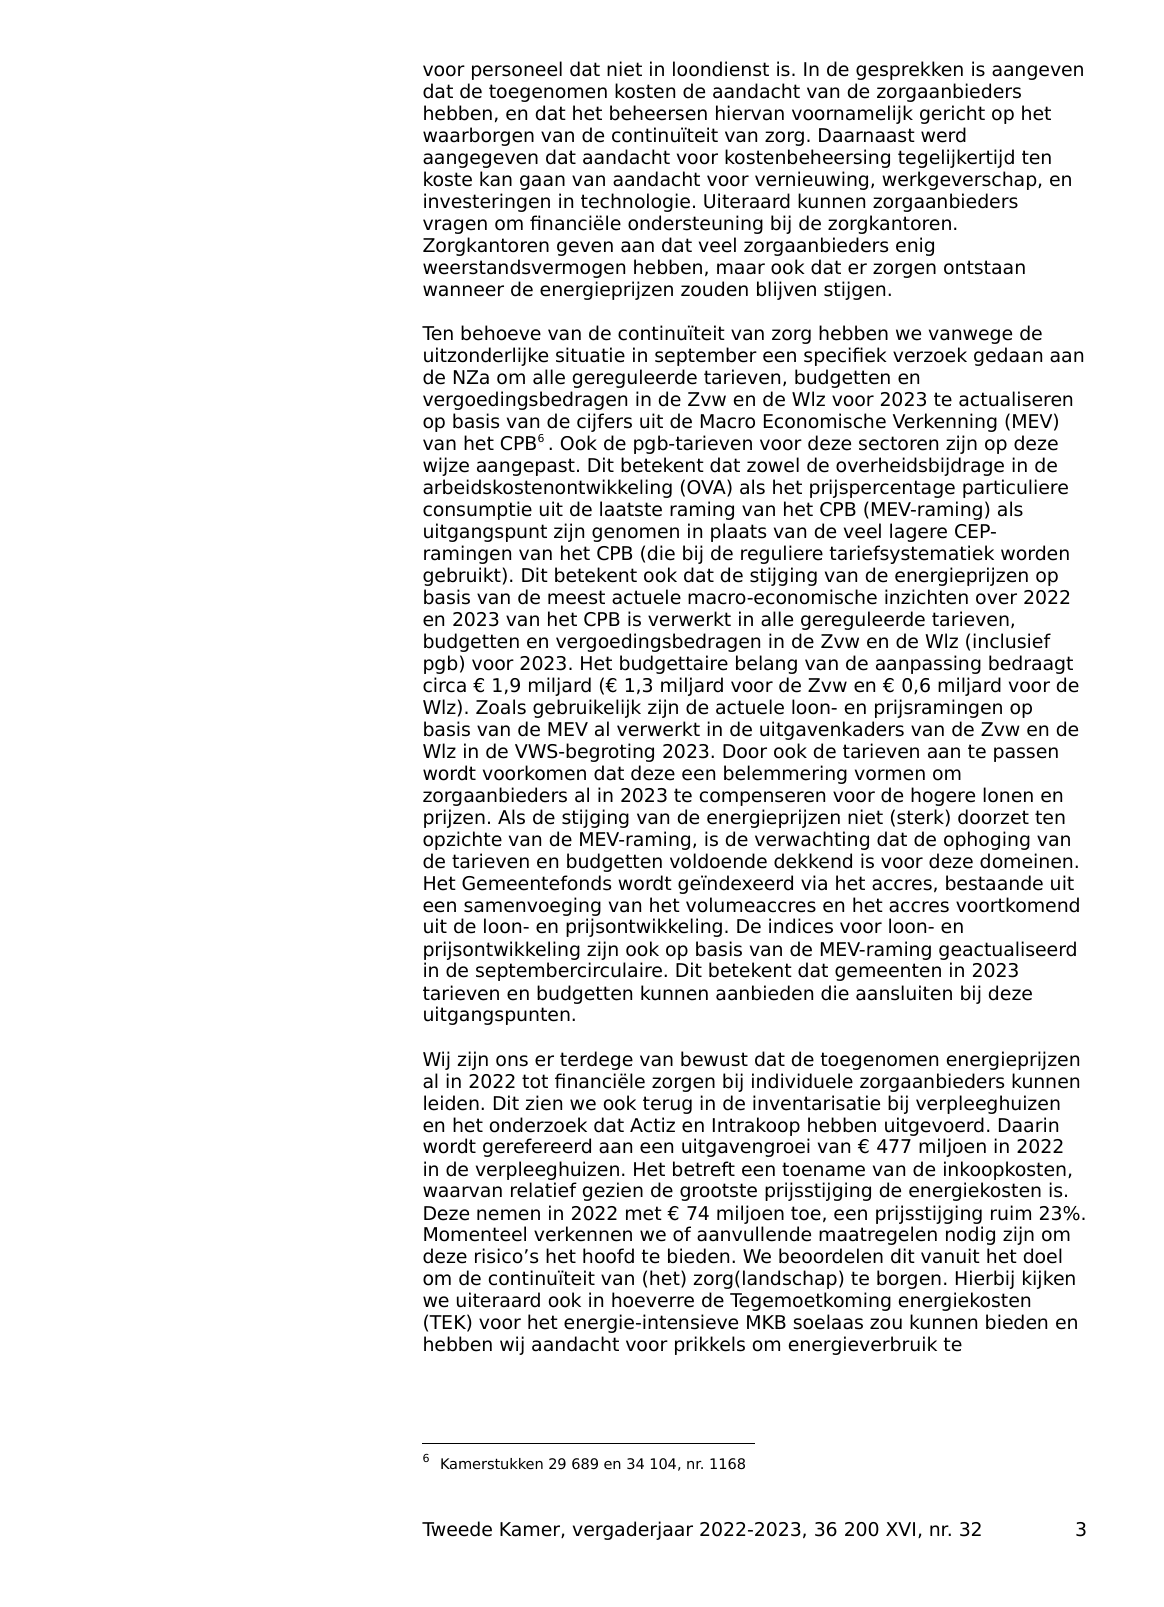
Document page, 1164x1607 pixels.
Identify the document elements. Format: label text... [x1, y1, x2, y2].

text Wij zijn ons er terdege van bewust dat de toegenomen energieprijzen al in 2022 tot financiële zorgen bij individuele zorgaanbieders kunnen leiden. Dit zien we ook terug in de inventarisatie bij verpleeghuizen en het onderzoek dat Actiz en Intrakoop hebben uitgevoerd. Daarin wordt gerefereerd aan een uitgavengroei van € 477 miljoen in 2022 in de verpleeghuizen. Het betreft een toename van de inkoopkosten, waarvan relatief gezien de grootste prijsstijging de energiekosten is. Deze nemen in 2022 met € 74 miljoen toe, een prijsstijging ruim 23%. Momenteel verkennen we of aanvullende maatregelen nodig zijn om deze risico’s het hoofd te bieden. We beoordelen dit vanuit het doel om de continuïteit van (het) zorg(landschap) te borgen. Hierbij kijken we uiteraard ook in hoeverre de Tegemoetkoming energiekosten (TEK) voor het energie-intensieve MKB soelaas zou kunnen bieden en hebben wij aandacht voor prikkels om energieverbruik te [422, 1048, 1087, 1356]
text voor personeel dat niet in loondienst is. In de gesprekken is aangeven dat de toegenomen kosten de aandacht van de zorgaanbieders hebben, en dat het beheersen hiervan voornamelijk gericht op het waarborgen van de continuïteit van zorg. Daarnaast werd aangegeven dat aandacht voor kostenbeheersing tegelijkertijd ten koste kan gaan van aandacht voor vernieuwing, werkgeverschap, en investeringen in technologie. Uiteraard kunnen zorgaanbieders vragen om financiële ondersteuning bij de zorgkantoren. Zorgkantoren geven aan dat veel zorgaanbieders enig weerstandsvermogen hebben, maar ook dat er zorgen ontstaan wanneer de energieprijzen zouden blijven stijgen. [422, 59, 1087, 301]
text Kamerstukken 29 689 en 34 104, nr. 1168 [422, 1452, 1087, 1474]
text Ten behoeve van de continuïteit van zorg hebben we vanwege de uitzonderlijke situatie in september een specifiek verzoek gedaan aan de NZa om alle gereguleerde tarieven, budgetten en vergoedingsbedragen in de Zvw en de Wlz voor 2023 te actualiseren op basis van de cijfers uit de Macro Economische Verkenning (MEV) van het CPB. Ook de pgb-tarieven voor deze sectoren zijn op deze wijze aangepast. Dit betekent dat zowel de overheidsbijdrage in de arbeidskostenontwikkeling (OVA) als het prijspercentage particuliere consumptie uit de laatste raming van het CPB (MEV-raming) als uitgangspunt zijn genomen in plaats van de veel lagere CEP-ramingen van het CPB (die bij de reguliere tariefsystematiek worden gebruikt). Dit betekent ook dat de stijging van de energieprijzen op basis van de meest actuele macro-economische inzichten over 2022 en 2023 van het CPB is verwerkt in alle gereguleerde tarieven, budgetten en vergoedingsbedragen in de Zvw en de Wlz (inclusief pgb) voor 2023. Het budgettaire belang van de aanpassing bedraagt circa € 1,9 miljard (€ 1,3 miljard voor de Zvw en € 0,6 miljard voor de Wlz). Zoals gebruikelijk zijn de actuele loon- en prijsramingen op basis van de MEV al verwerkt in de uitgavenkaders van de Zvw en de Wlz in de VWS-begroting 2023. Door ook de tarieven aan te passen wordt voorkomen dat deze een belemmering vormen om zorgaanbieders al in 2023 te compenseren voor de hogere lonen en prijzen. Als de stijging van de energieprijzen niet (sterk) doorzet ten opzichte van de MEV-raming, is de verwachting dat de ophoging van de tarieven en budgetten voldoende dekkend is voor deze domeinen. Het Gemeentefonds wordt geïndexeerd via het accres, bestaande uit een samenvoeging van het volumeaccres en het accres voortkomend uit de loon- en prijsontwikkeling. De indices voor loon- en prijsontwikkeling zijn ook op basis van de MEV-raming geactualiseerd in de septembercirculaire. Dit betekent dat gemeenten in 2023 tarieven en budgetten kunnen aanbieden die aansluiten bij deze uitgangspunten. [422, 323, 1087, 1026]
